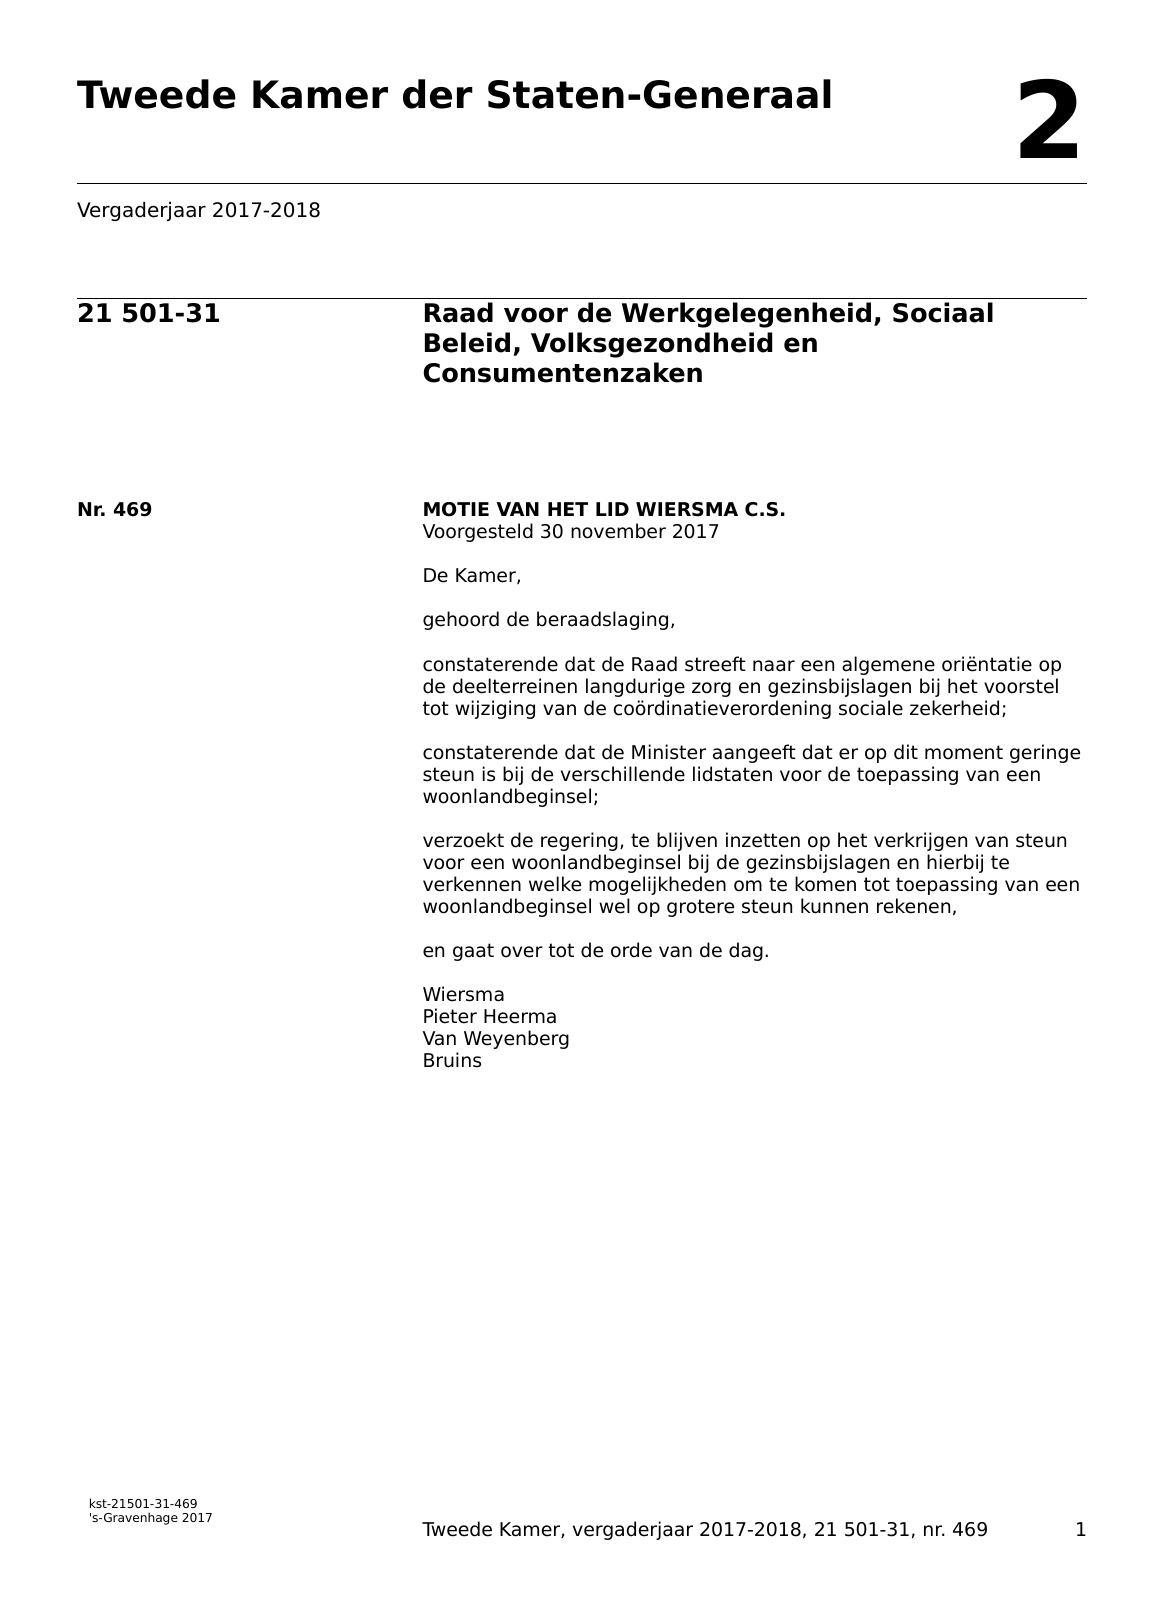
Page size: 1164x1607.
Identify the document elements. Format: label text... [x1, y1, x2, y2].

text De Kamer, [422, 565, 1087, 587]
text Pieter Heerma [422, 1006, 1087, 1028]
subtitle Nr. 469 MOTIE VAN HET LID WIERSMA C.S. [77, 499, 1087, 521]
subtitle 21 501-31 Raad voor de Werkgelegenheid, Sociaal Beleid, Volksgezondheid en Consumentenzaken [77, 299, 1087, 388]
table_header Tweede Kamer der Staten-Generaal [77, 59, 886, 183]
text 's-Gravenhage 2017 [88, 1511, 323, 1525]
text Voorgesteld 30 november 2017 [422, 521, 1087, 543]
table_cell Vergaderjaar 2017-2018 [77, 184, 1087, 298]
table_header 2 [886, 59, 1087, 183]
text Bruins [422, 1050, 1087, 1072]
text en gaat over tot de orde van de dag. [422, 940, 1087, 962]
text verzoekt de regering, te blijven inzetten op het verkrijgen van steun voor een woonlandbeginsel bij de gezinsbijslagen en hierbij te verkennen welke mogelijkheden om te komen tot toepassing van een woonlandbeginsel wel op grotere steun kunnen rekenen, [422, 830, 1087, 918]
text constaterende dat de Raad streeft naar een algemene oriëntatie op de deelterreinen langdurige zorg en gezinsbijslagen bij het voorstel tot wijziging van de coördinatieverordening sociale zekerheid; [422, 653, 1087, 719]
text kst-21501-31-469 [88, 1497, 323, 1511]
text gehoord de beraadslaging, [422, 609, 1087, 631]
text constaterende dat de Minister aangeeft dat er op dit moment geringe steun is bij de verschillende lidstaten voor de toepassing van een woonlandbeginsel; [422, 742, 1087, 808]
text Van Weyenberg [422, 1028, 1087, 1050]
text Wiersma [422, 984, 1087, 1006]
